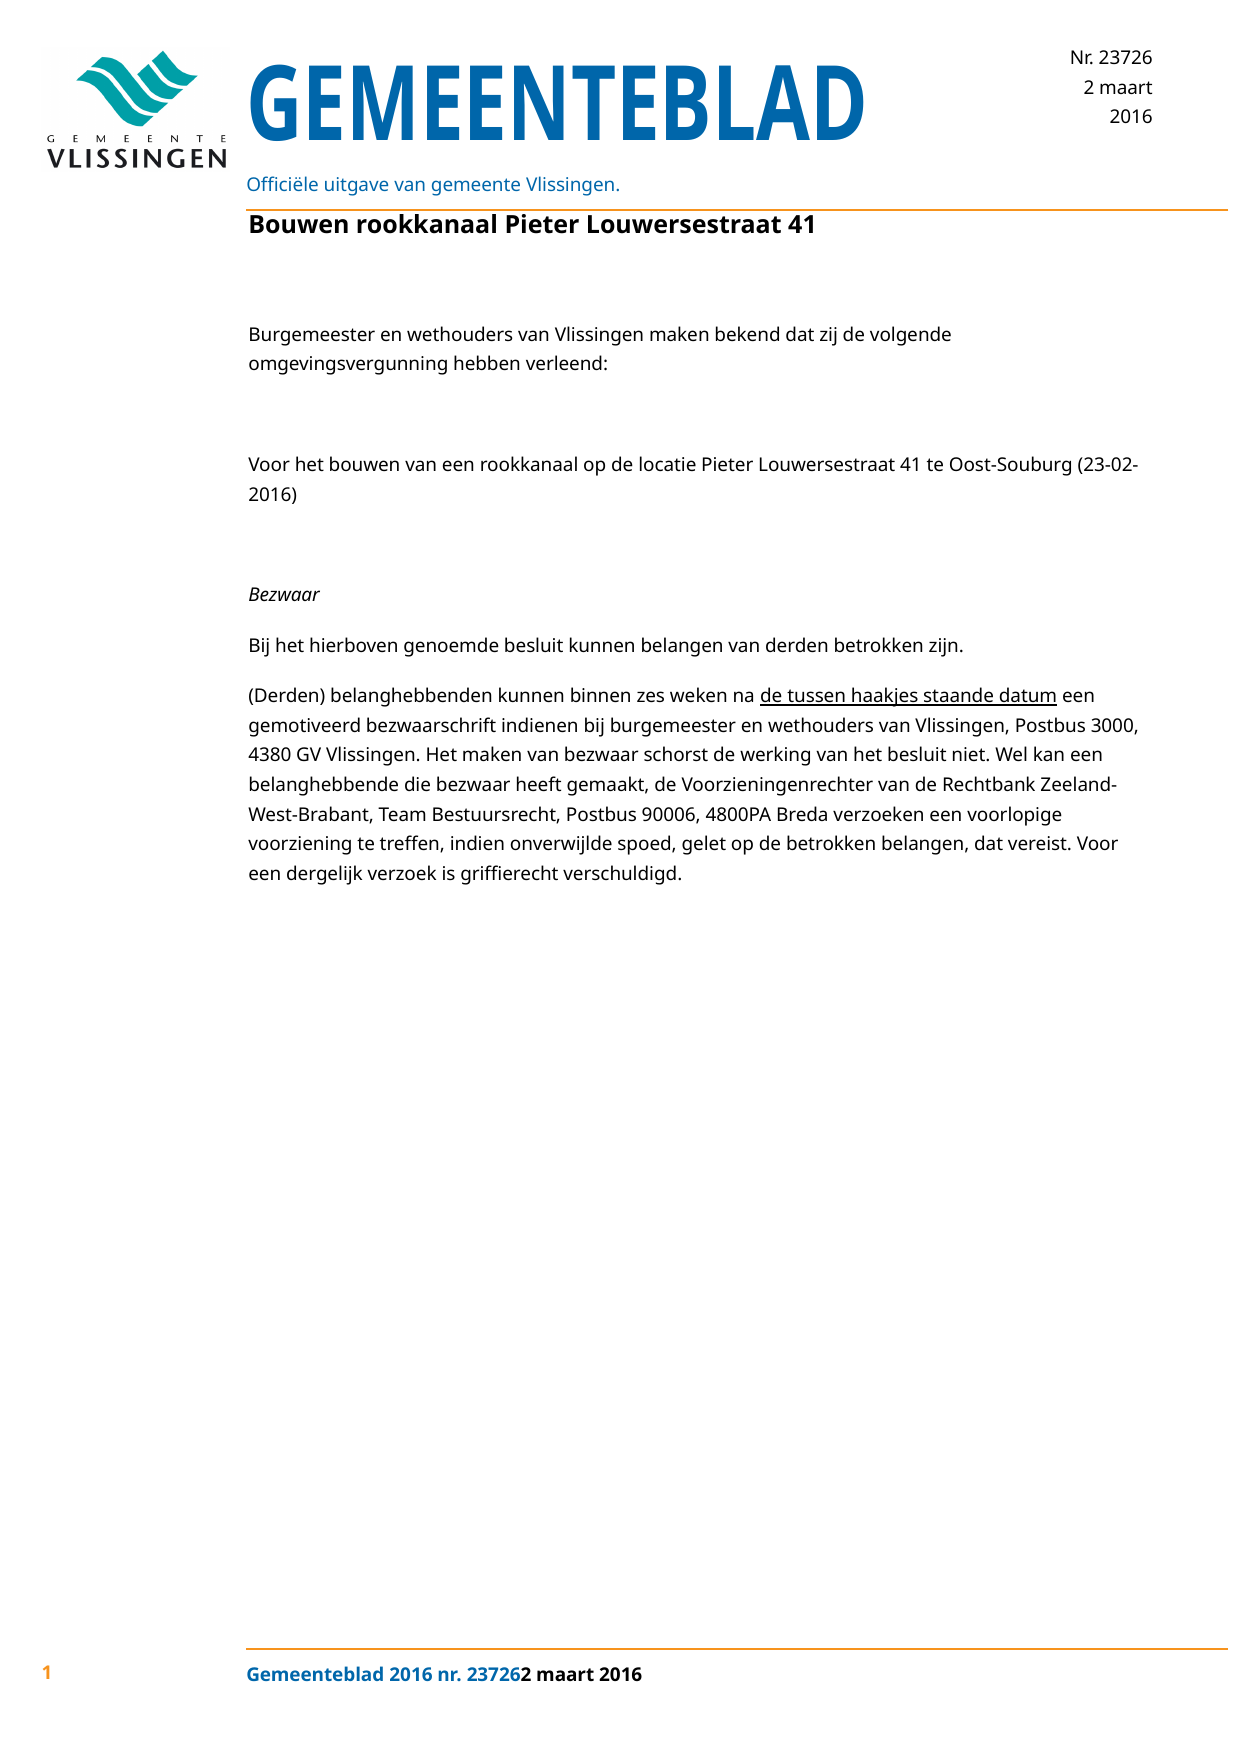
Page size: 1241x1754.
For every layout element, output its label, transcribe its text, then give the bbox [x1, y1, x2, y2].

picture [41, 47, 231, 172]
text Bouwen rookkanaal Pieter Louwersestraat 41 [248, 211, 1152, 241]
text Voor het bouwen van een rookkanaal op de locatie Pieter Louwersestraat 41 te Oost-Souburg (23-02-2016) [248, 451, 1152, 506]
text Bij het hierboven genoemde besluit kunnen belangen van derden betrokken zijn. [248, 632, 1152, 658]
text (Derden) belanghebbenden kunnen binnen zes weken na de tussen haakjes staande datum een gemotiveerd bezwaarschrift indienen bij burgemeester en wethouders van Vlissingen, Postbus 3000, 4380 GV Vlissingen. Het maken van bezwaar schorst de werking van het besluit niet. Wel kan een belanghebbende die bezwaar heeft gemaakt, de Voorzieningenrechter van de Rechtbank Zeeland-West-Brabant, Team Bestuursrecht, Postbus 90006, 4800PA Breda verzoeken een voorlopige voorziening te treffen, indien onverwijlde spoed, gelet op de betrokken belangen, dat vereist. Voor een dergelijk verzoek is griffierecht verschuldigd. [248, 682, 1152, 886]
text Burgemeester en wethouders van Vlissingen maken bekend dat zij de volgende omgevingsvergunning hebben verleend: [248, 321, 1152, 376]
text Bezwaar [248, 582, 1152, 607]
